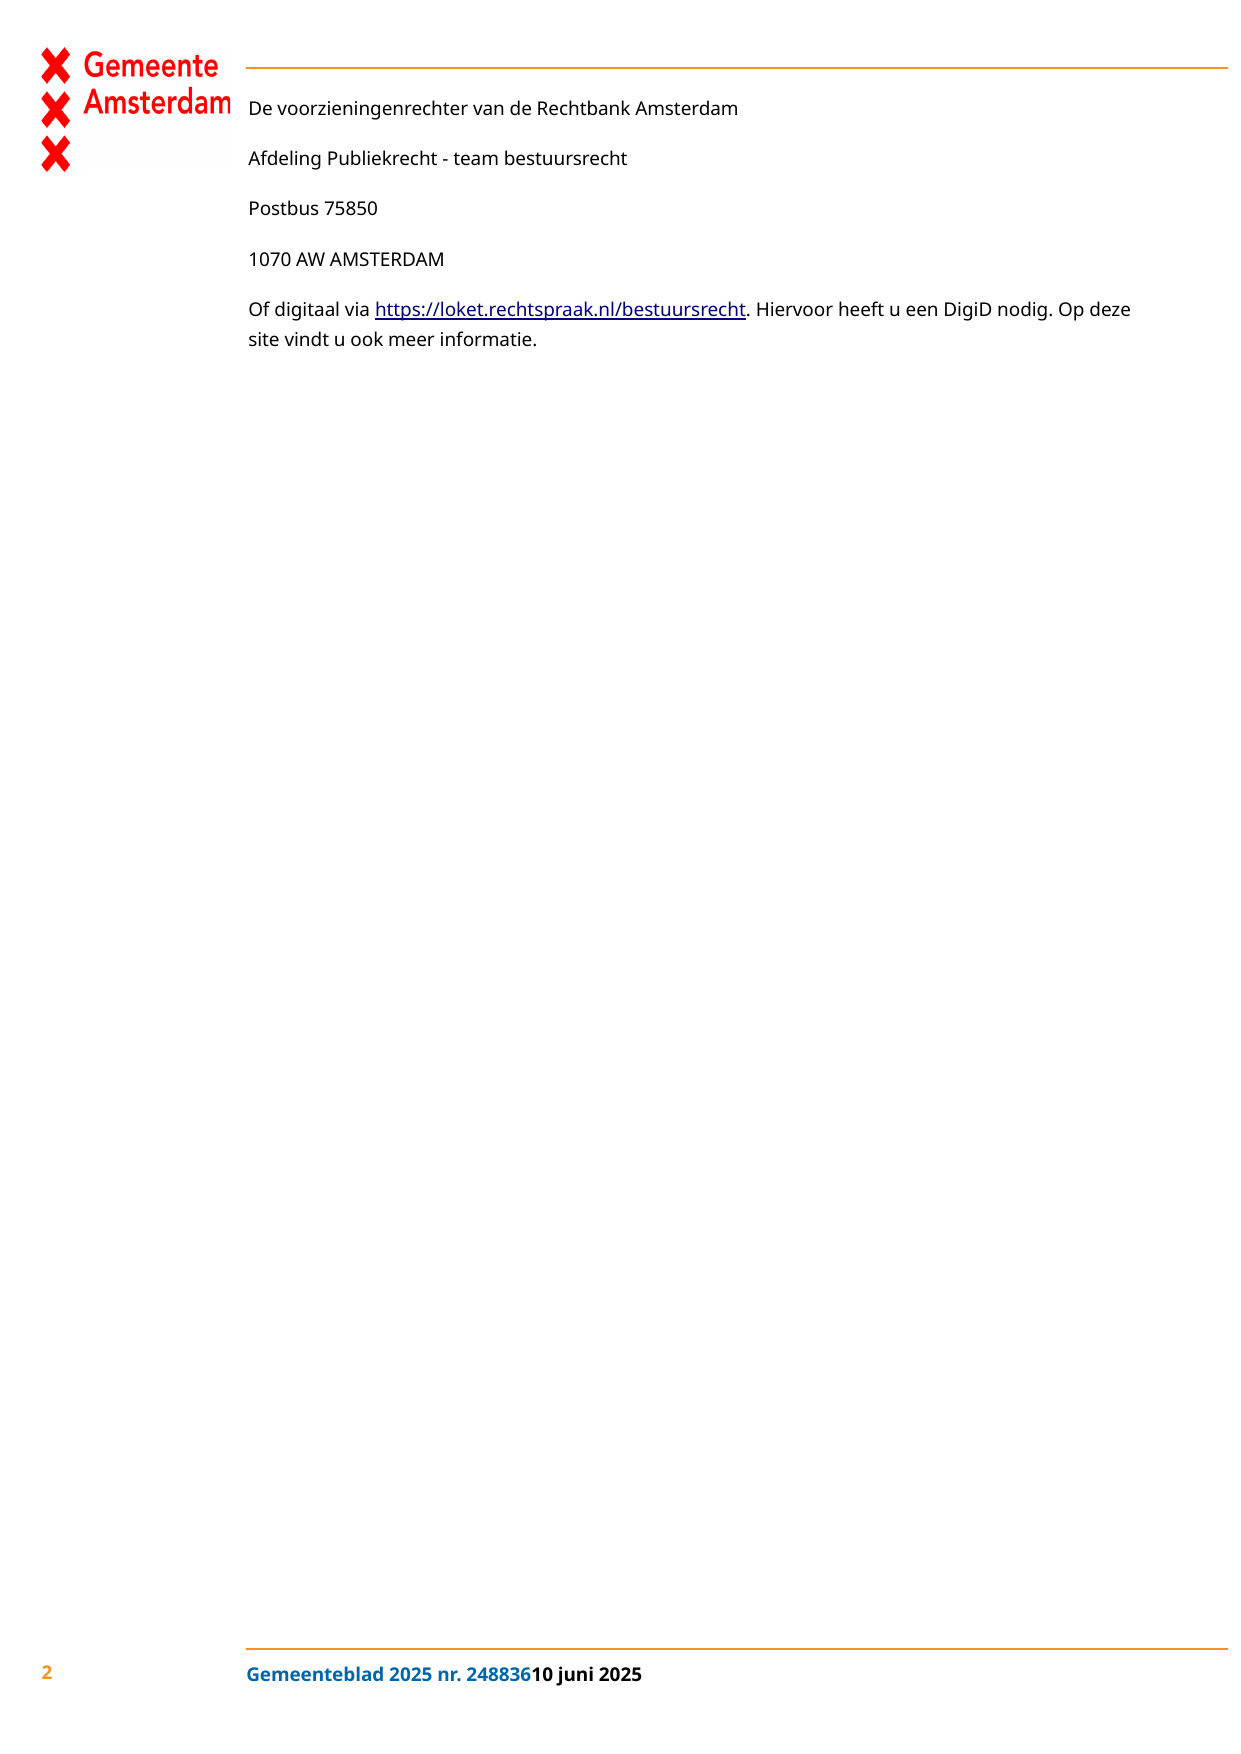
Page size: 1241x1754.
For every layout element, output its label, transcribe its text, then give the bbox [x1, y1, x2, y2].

text 1070 AW AMSTERDAM [248, 246, 1152, 272]
text Of digitaal via https://loket.rechtspraak.nl/bestuursrecht. Hiervoor heeft u een DigiD nodig. Op deze site vindt u ook meer informatie. [248, 296, 1152, 352]
picture [41, 47, 231, 172]
text Afdeling Publiekrecht - team bestuursrecht [248, 145, 1152, 171]
text Postbus 75850 [248, 196, 1152, 221]
text De voorzieningenrechter van de Rechtbank Amsterdam [248, 95, 1152, 121]
